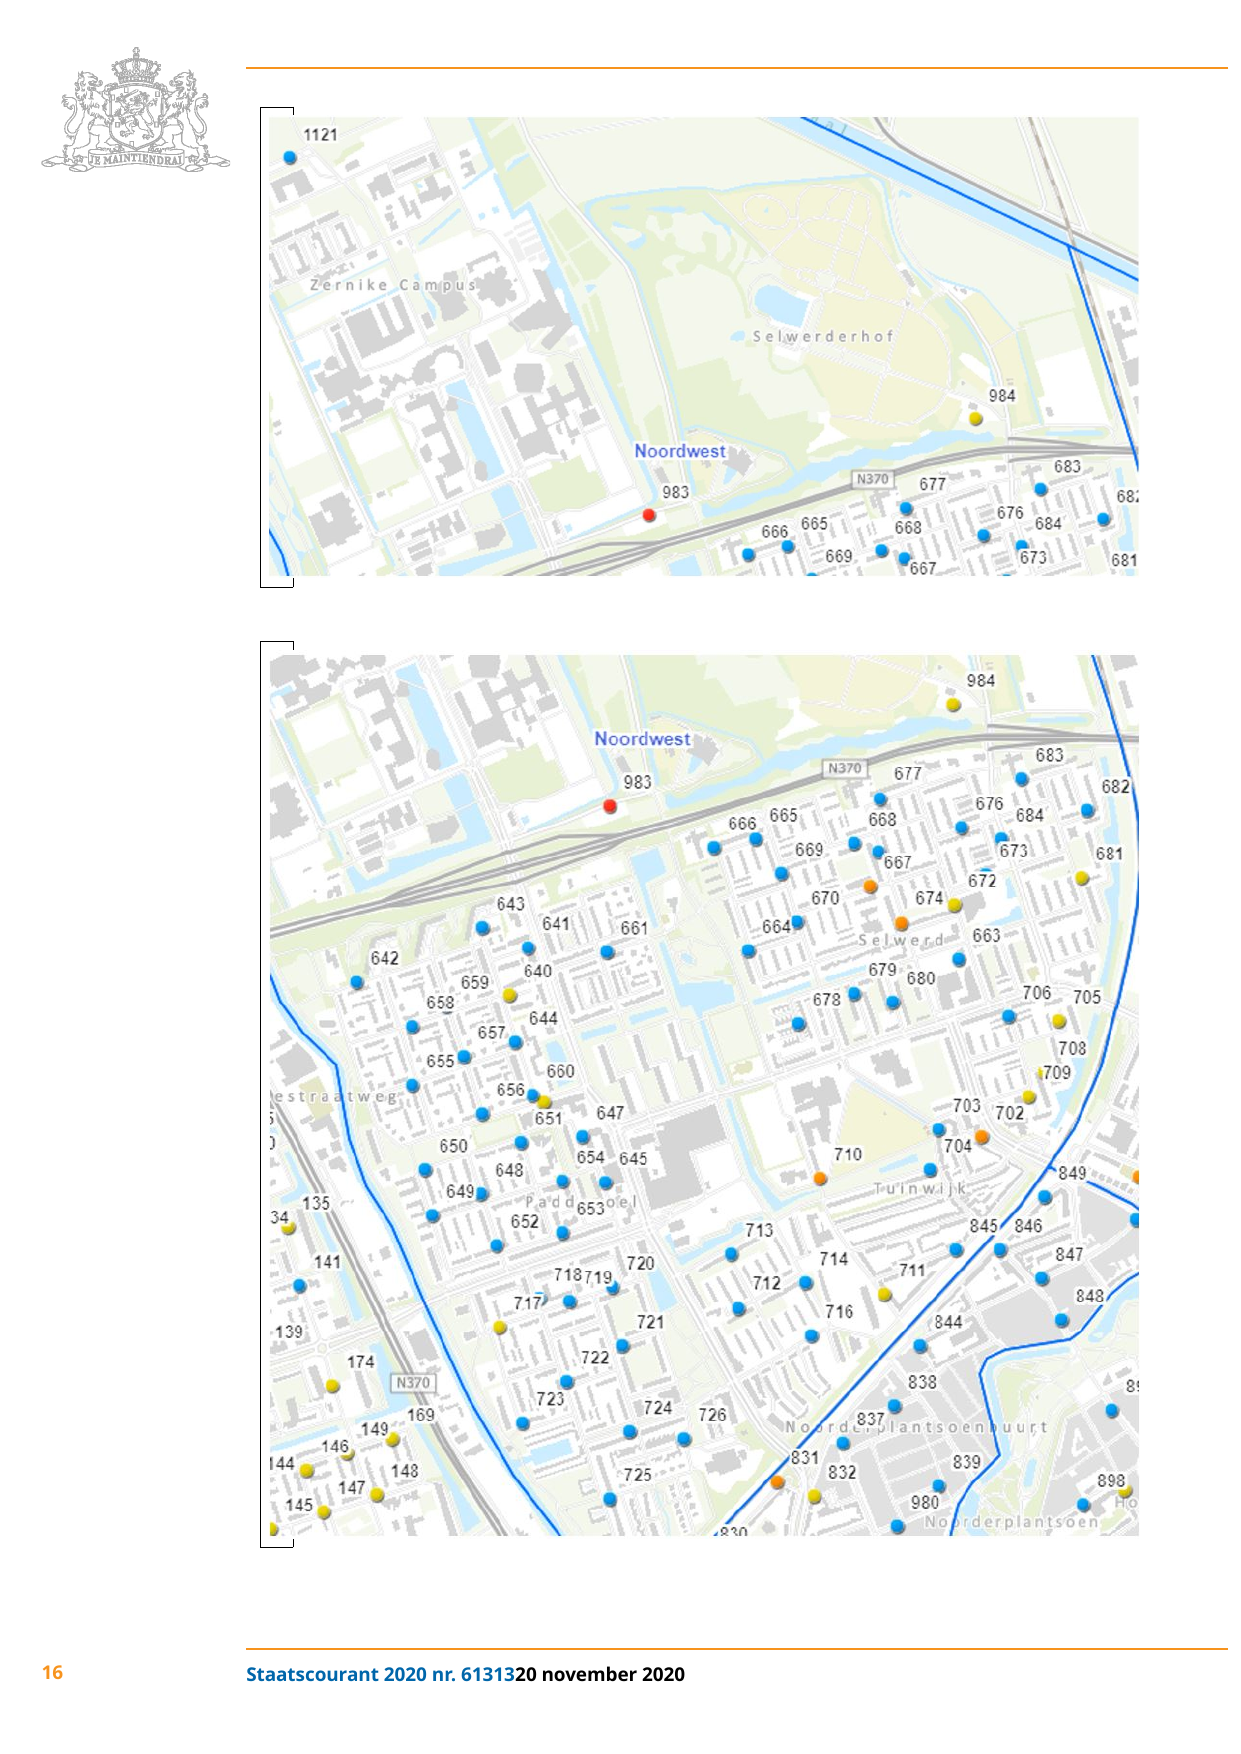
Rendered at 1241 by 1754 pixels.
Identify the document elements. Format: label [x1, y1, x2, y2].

picture [268, 115, 1140, 578]
picture [41, 47, 231, 172]
picture [268, 650, 1140, 1539]
